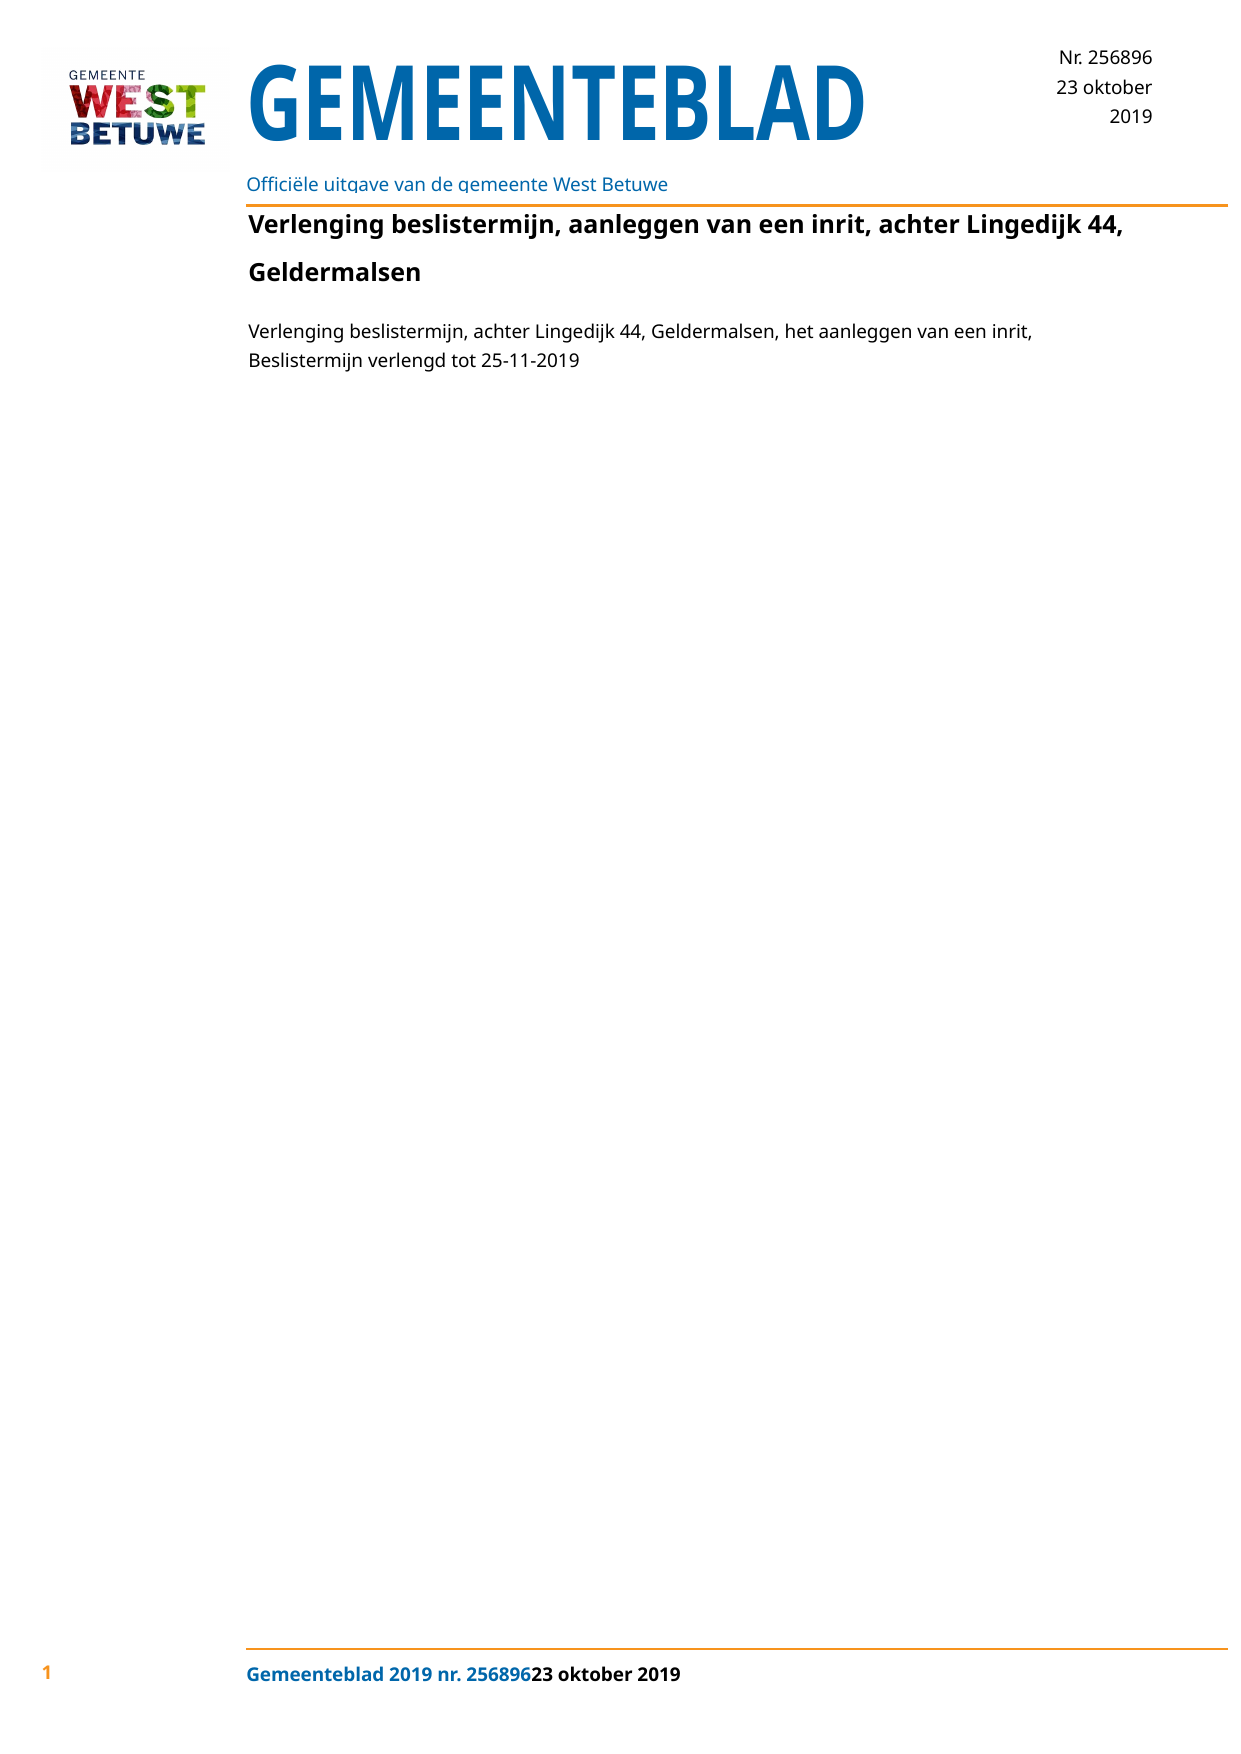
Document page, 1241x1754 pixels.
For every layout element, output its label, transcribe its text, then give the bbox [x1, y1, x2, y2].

text Verlenging beslistermijn, achter Lingedijk 44, Geldermalsen, het aanleggen van een inrit, Beslistermijn verlengd tot 25-11-2019 [248, 318, 1152, 373]
picture [41, 47, 231, 172]
text Verlenging beslistermijn, aanleggen van een inrit, achter Lingedijk 44, Geldermalsen [248, 207, 1152, 288]
